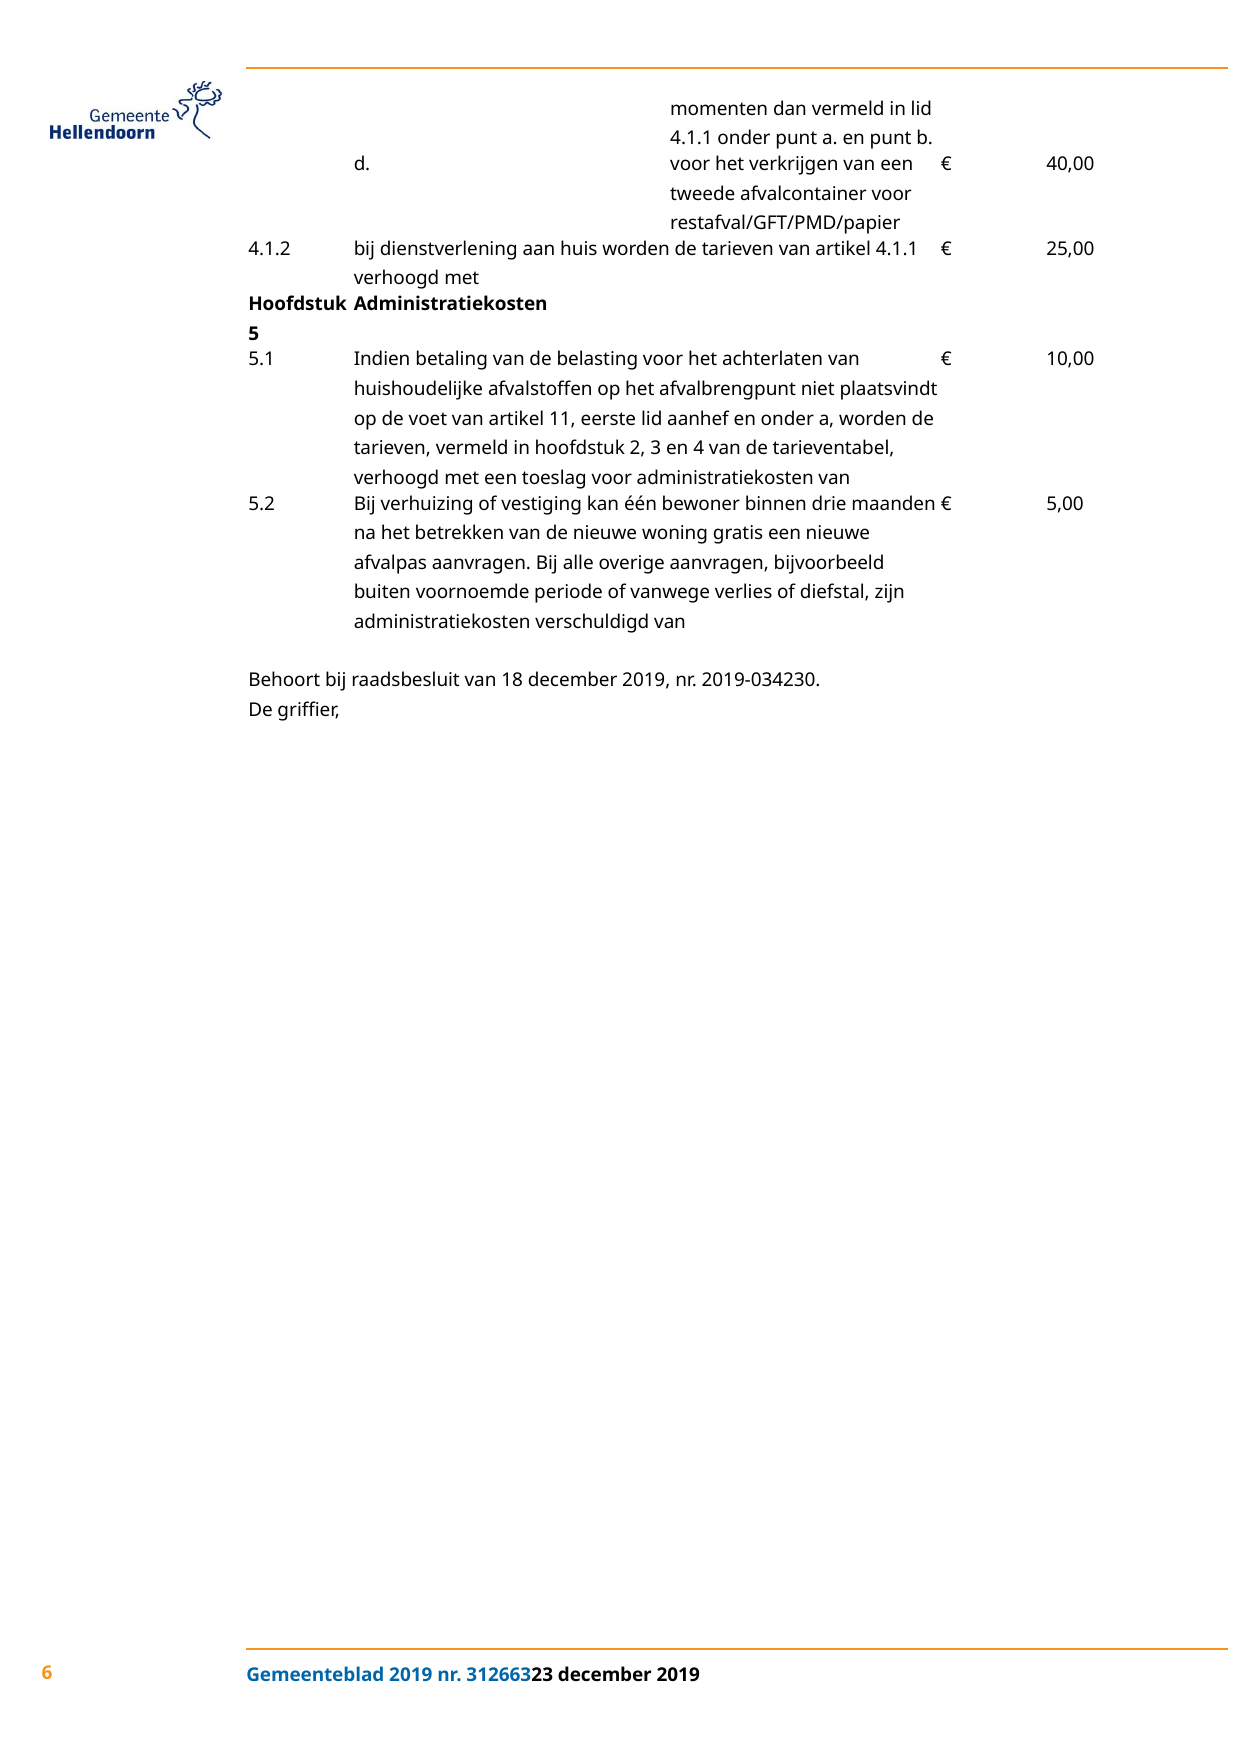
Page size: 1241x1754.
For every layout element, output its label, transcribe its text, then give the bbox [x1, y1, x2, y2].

table_cell [1046, 290, 1152, 346]
table_cell 10,00 [1046, 346, 1152, 490]
table_cell [941, 95, 1046, 150]
table_cell voor het verkrijgen van een tweede afvalcontainer voor restafval/GFT/PMD/papier [670, 150, 941, 235]
table_cell 5.1 [248, 346, 353, 490]
table_cell [941, 290, 1046, 346]
table_cell 40,00 [1046, 150, 1152, 235]
table_cell [354, 95, 670, 150]
table_cell € [941, 490, 1046, 634]
table_cell 5.2 [248, 490, 353, 634]
table_cell Administratiekosten [354, 290, 941, 346]
table_cell momenten dan vermeld in lid 4.1.1 onder punt a. en punt b. [670, 95, 941, 150]
table_cell d. [354, 150, 670, 235]
table_cell 4.1.2 [248, 235, 353, 290]
table_cell 5,00 [1046, 490, 1152, 634]
text De griffier, [248, 696, 1152, 722]
table_cell [248, 95, 353, 150]
table_cell 25,00 [1046, 235, 1152, 290]
picture [41, 47, 231, 172]
table_cell [248, 150, 353, 235]
table_cell [1046, 95, 1152, 150]
text Behoort bij raadsbesluit van 18 december 2019, nr. 2019-034230. [248, 667, 1152, 692]
table_cell Indien betaling van de belasting voor het achterlaten van huishoudelijke afvalstoffen op het afvalbrengpunt niet plaatsvindt op de voet van artikel 11, eerste lid aanhef en onder a, worden de tarieven, vermeld in hoofdstuk 2, 3 en 4 van de tarieventabel, verhoogd met een toeslag voor administratiekosten van [354, 346, 941, 490]
table_cell € [941, 150, 1046, 235]
table_cell Bij verhuizing of vestiging kan één bewoner binnen drie maanden na het betrekken van de nieuwe woning gratis een nieuwe afvalpas aanvragen. Bij alle overige aanvragen, bijvoorbeeld buiten voornoemde periode of vanwege verlies of diefstal, zijn administratiekosten verschuldigd van [354, 490, 941, 634]
table_cell Hoofdstuk 5 [248, 290, 353, 346]
table_cell bij dienstverlening aan huis worden de tarieven van artikel 4.1.1 verhoogd met [354, 235, 941, 290]
table_cell € [941, 235, 1046, 290]
table_cell € [941, 346, 1046, 490]
